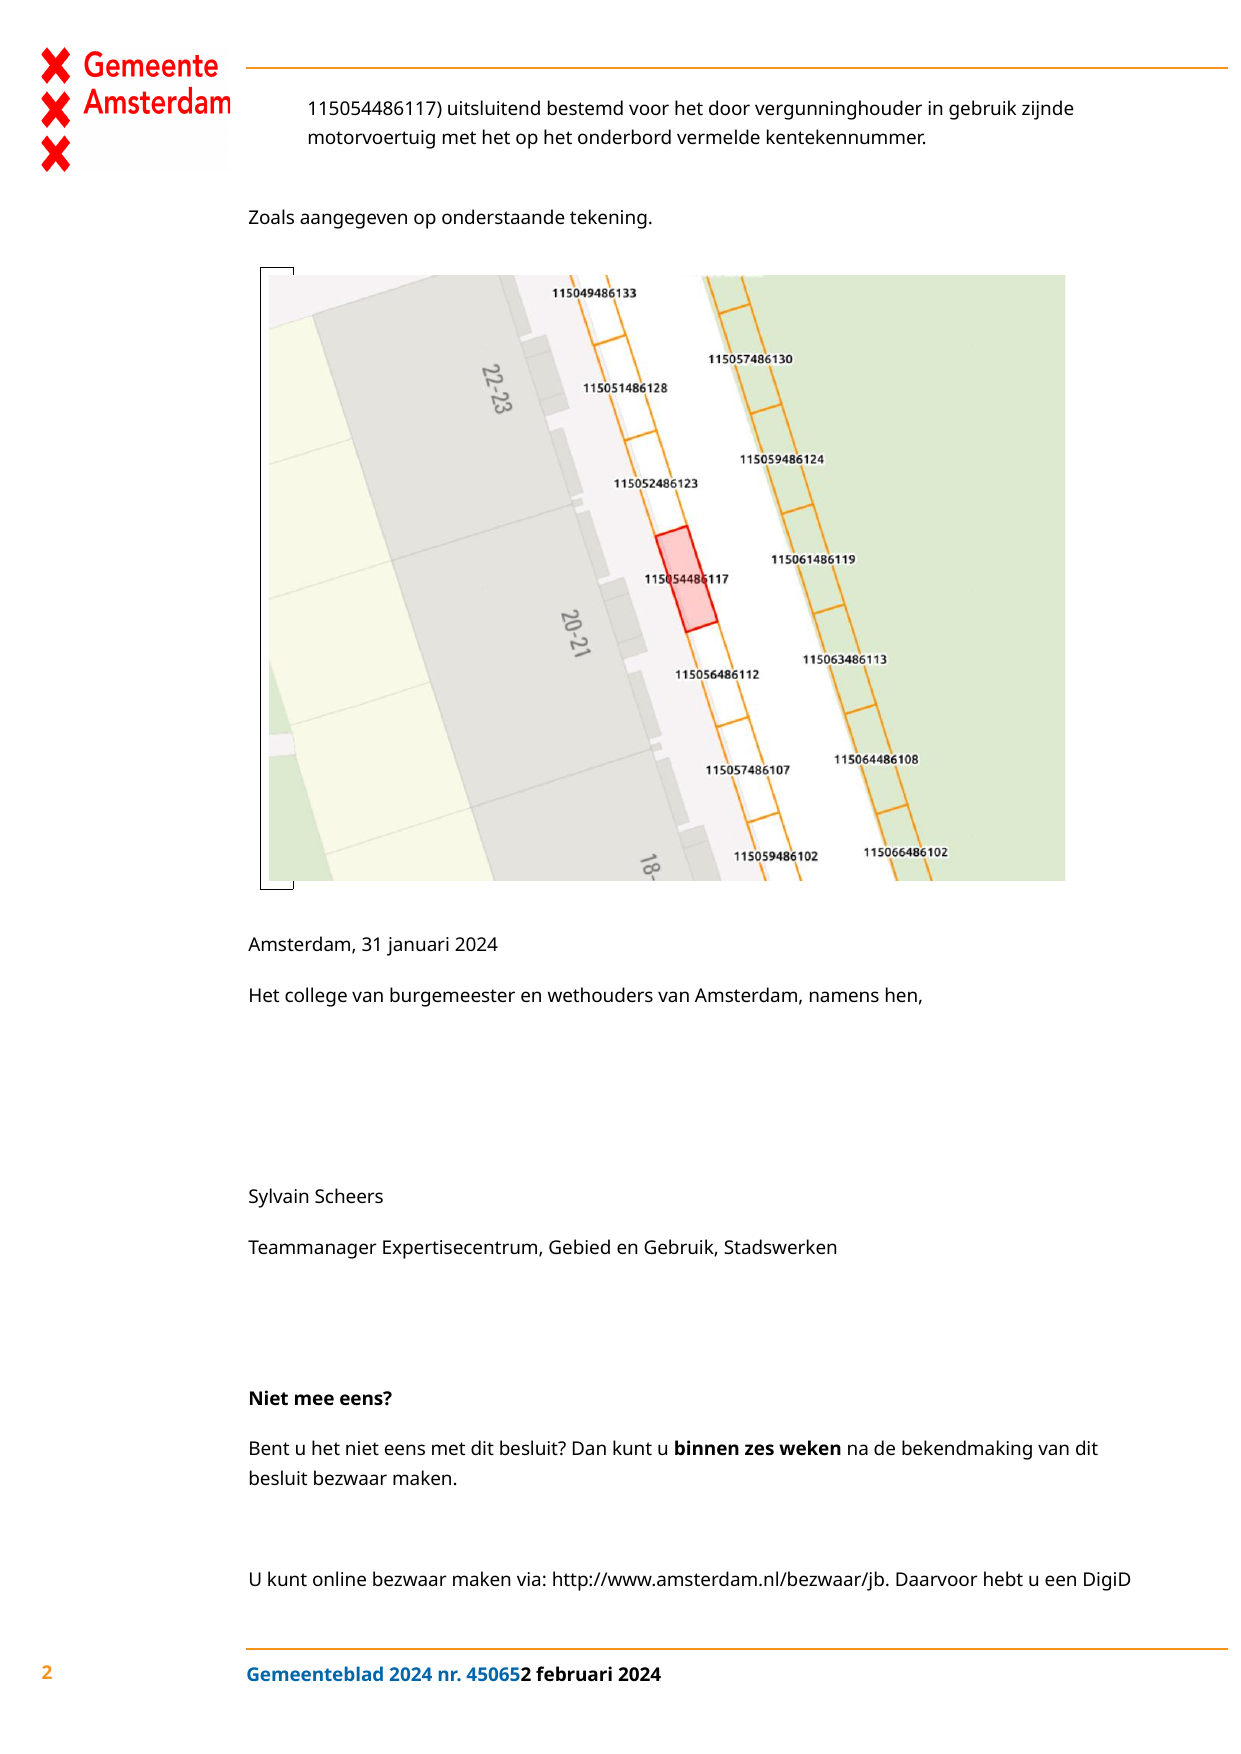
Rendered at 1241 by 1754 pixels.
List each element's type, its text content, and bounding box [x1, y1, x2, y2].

text Sylvain Scheers [248, 1183, 1152, 1209]
text Teammanager Expertisecentrum, Gebied en Gebruik, Stadswerken [248, 1234, 1152, 1260]
text Amsterdam, 31 januari 2024 [248, 931, 1152, 957]
text U kunt online bezwaar maken via: http://www.amsterdam.nl/bezwaar/jb. Daarvoor hebt u een DigiD [248, 1566, 1152, 1592]
picture [268, 275, 1066, 881]
text Het college van burgemeester en wethouders van Amsterdam, namens hen, [248, 982, 1152, 1008]
picture [41, 47, 231, 172]
text Bent u het niet eens met dit besluit? Dan kunt u binnen zes weken na de bekendmaking van dit besluit bezwaar maken. [248, 1436, 1152, 1491]
text Zoals aangegeven op onderstaande tekening. [248, 204, 1152, 230]
list 115054486117) uitsluitend bestemd voor het door vergunninghouder in gebruik zijnde motorvoertuig met het op het onderbord vermelde kentekennummer. [248, 95, 1152, 150]
text Niet mee eens? [248, 1385, 1152, 1411]
